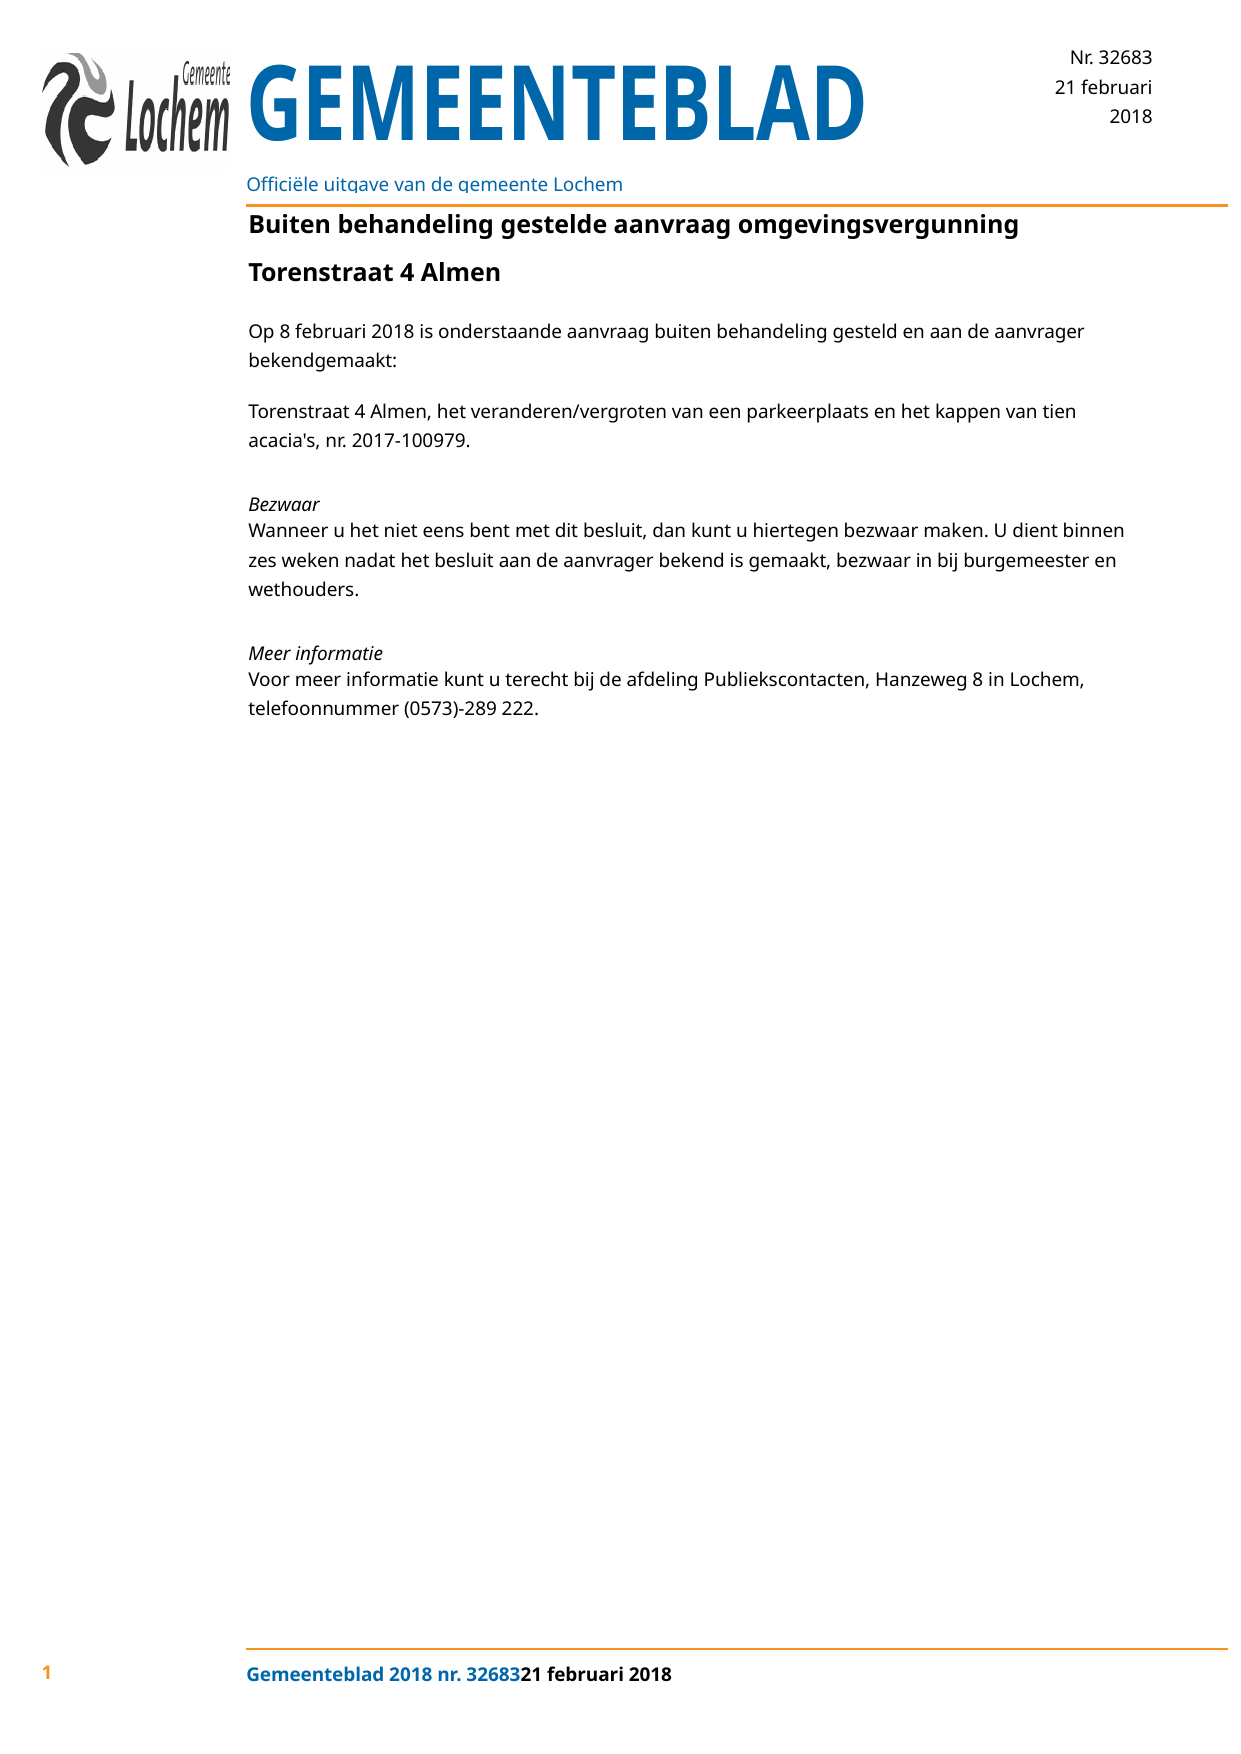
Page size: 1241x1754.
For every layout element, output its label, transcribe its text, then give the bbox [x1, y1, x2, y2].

text Torenstraat 4 Almen, het veranderen/vergroten van een parkeerplaats en het kappen van tien acacia's, nr. 2017-100979. [248, 398, 1152, 453]
text Buiten behandeling gestelde aanvraag omgevingsvergunning Torenstraat 4 Almen [248, 207, 1152, 288]
text Meer informatie [248, 640, 1152, 666]
text Voor meer informatie kunt u terecht bij de afdeling Publiekscontacten, Hanzeweg 8 in Lochem, telefoonnummer (0573)-289 222. [248, 666, 1152, 721]
picture [41, 47, 231, 172]
text Op 8 februari 2018 is onderstaande aanvraag buiten behandeling gesteld en aan de aanvrager bekendgemaakt: [248, 318, 1152, 373]
text Bezwaar [248, 491, 1152, 517]
text Wanneer u het niet eens bent met dit besluit, dan kunt u hiertegen bezwaar maken. U dient binnen zes weken nadat het besluit aan de aanvrager bekend is gemaakt, bezwaar in bij burgemeester en wethouders. [248, 517, 1152, 602]
